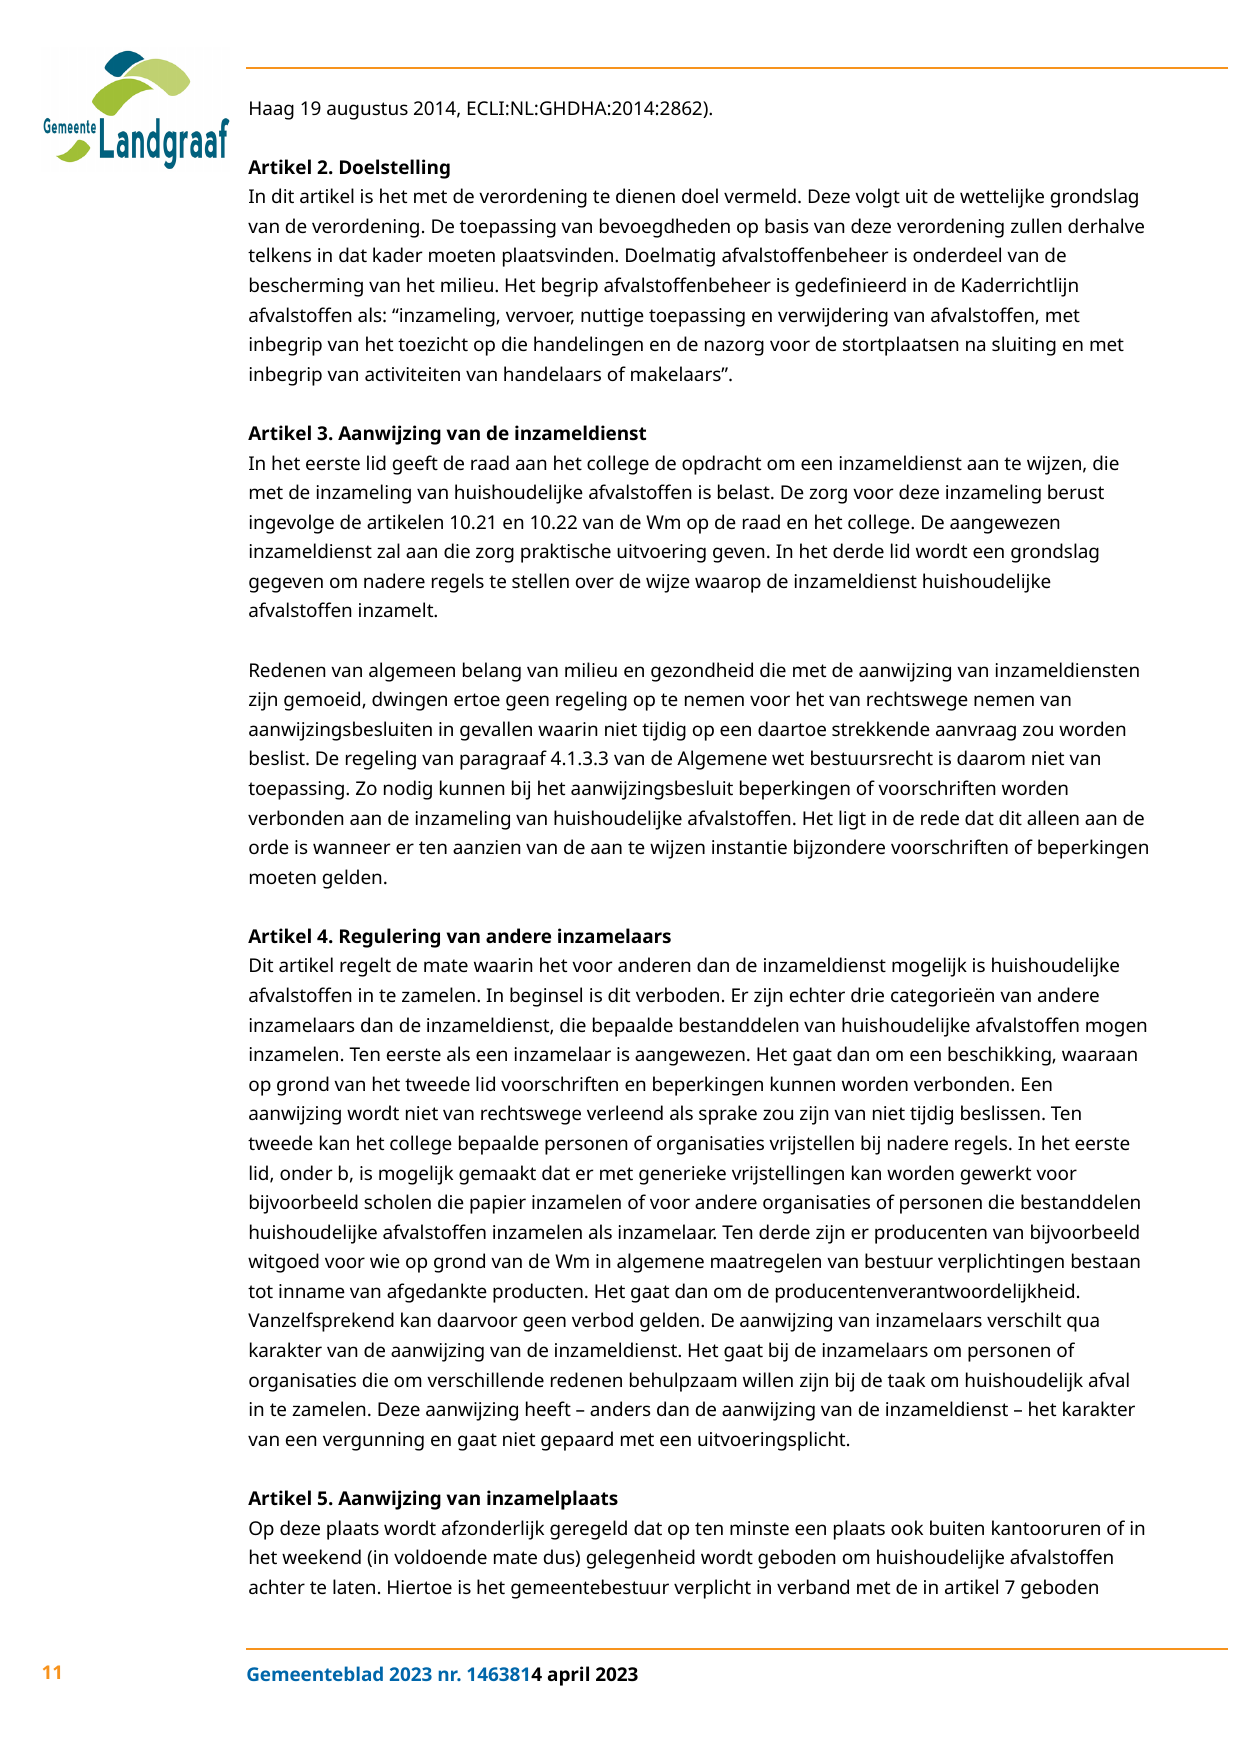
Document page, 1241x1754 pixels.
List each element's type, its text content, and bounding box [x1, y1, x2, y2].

text Redenen van algemeen belang van milieu en gezondheid die met de aanwijzing van inzameldiensten zijn gemoeid, dwingen ertoe geen regeling op te nemen voor het van rechtswege nemen van aanwijzingsbesluiten in gevallen waarin niet tijdig op een daartoe strekkende aanvraag zou worden beslist. De regeling van paragraaf 4.1.3.3 van de Algemene wet bestuursrecht is daarom niet van toepassing. Zo nodig kunnen bij het aanwijzingsbesluit beperkingen of voorschriften worden verbonden aan de inzameling van huishoudelijke afvalstoffen. Het ligt in de rede dat dit alleen aan de orde is wanneer er ten aanzien van de aan te wijzen instantie bijzondere voorschriften of beperkingen moeten gelden. [248, 657, 1152, 890]
text Dit artikel regelt de mate waarin het voor anderen dan de inzameldienst mogelijk is huishoudelijke afvalstoffen in te zamelen. In beginsel is dit verboden. Er zijn echter drie categorieën van andere inzamelaars dan de inzameldienst, die bepaalde bestanddelen van huishoudelijke afvalstoffen mogen inzamelen. Ten eerste als een inzamelaar is aangewezen. Het gaat dan om een beschikking, waaraan op grond van het tweede lid voorschriften en beperkingen kunnen worden verbonden. Een aanwijzing wordt niet van rechtswege verleend als sprake zou zijn van niet tijdig beslissen. Ten tweede kan het college bepaalde personen of organisaties vrijstellen bij nadere regels. In het eerste lid, onder b, is mogelijk gemaakt dat er met generieke vrijstellingen kan worden gewerkt voor bijvoorbeeld scholen die papier inzamelen of voor andere organisaties of personen die bestanddelen huishoudelijke afvalstoffen inzamelen als inzamelaar. Ten derde zijn er producenten van bijvoorbeeld witgoed voor wie op grond van de Wm in algemene maatregelen van bestuur verplichtingen bestaan tot inname van afgedankte producten. Het gaat dan om de producentenverantwoordelijkheid. Vanzelfsprekend kan daarvoor geen verbod gelden. De aanwijzing van inzamelaars verschilt qua karakter van de aanwijzing van de inzameldienst. Het gaat bij de inzamelaars om personen of organisaties die om verschillende redenen behulpzaam willen zijn bij de taak om huishoudelijk afval in te zamelen. Deze aanwijzing heeft – anders dan de aanwijzing van de inzameldienst – het karakter van een vergunning en gaat niet gepaard met een uitvoeringsplicht. [248, 953, 1152, 1452]
text Artikel 3. Aanwijzing van de inzameldienst [248, 420, 1152, 446]
text Artikel 4. Regulering van andere inzamelaars [248, 923, 1152, 949]
text Op deze plaats wordt afzonderlijk geregeld dat op ten minste een plaats ook buiten kantooruren of in het weekend (in voldoende mate dus) gelegenheid wordt geboden om huishoudelijke afvalstoffen achter te laten. Hiertoe is het gemeentebestuur verplicht in verband met de in artikel 7 geboden [248, 1515, 1152, 1600]
text Artikel 2. Doelstelling [248, 154, 1152, 180]
text Haag 19 augustus 2014, ECLI:NL:GHDHA:2014:2862). [248, 95, 1152, 121]
text In dit artikel is het met de verordening te dienen doel vermeld. Deze volgt uit de wettelijke grondslag van de verordening. De toepassing van bevoegdheden op basis van deze verordening zullen derhalve telkens in dat kader moeten plaatsvinden. Doelmatig afvalstoffenbeheer is onderdeel van de bescherming van het milieu. Het begrip afvalstoffenbeheer is gedefinieerd in de Kaderrichtlijn afvalstoffen als: “inzameling, vervoer, nuttige toepassing en verwijdering van afvalstoffen, met inbegrip van het toezicht op die handelingen en de nazorg voor de stortplaatsen na sluiting en met inbegrip van activiteiten van handelaars of makelaars”. [248, 183, 1152, 387]
picture [41, 47, 231, 172]
text In het eerste lid geeft de raad aan het college de opdracht om een inzameldienst aan te wijzen, die met de inzameling van huishoudelijke afvalstoffen is belast. De zorg voor deze inzameling berust ingevolge de artikelen 10.21 en 10.22 van de Wm op de raad en het college. De aangewezen inzameldienst zal aan die zorg praktische uitvoering geven. In het derde lid wordt een grondslag gegeven om nadere regels te stellen over de wijze waarop de inzameldienst huishoudelijke afvalstoffen inzamelt. [248, 450, 1152, 623]
text Artikel 5. Aanwijzing van inzamelplaats [248, 1485, 1152, 1511]
